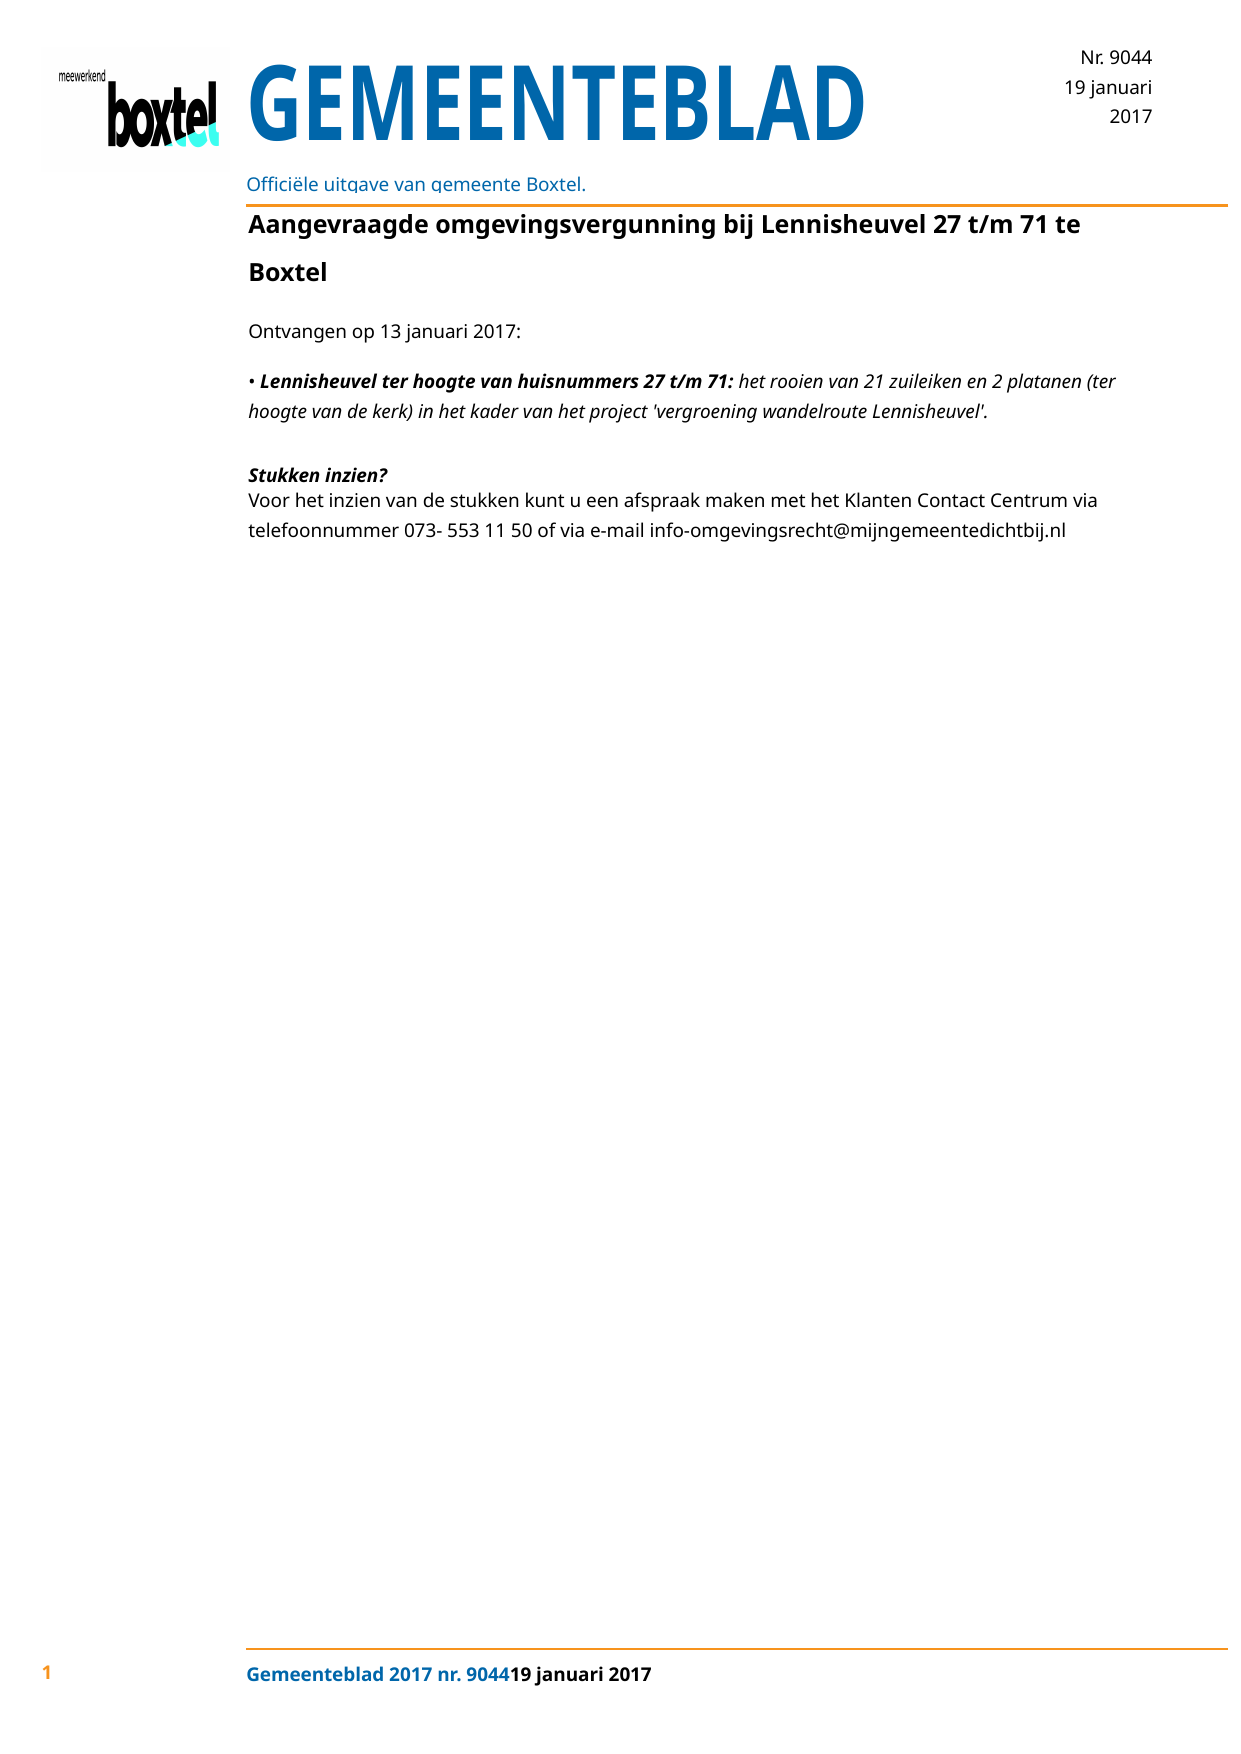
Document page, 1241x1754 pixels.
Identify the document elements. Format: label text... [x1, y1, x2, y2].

text • Lennisheuvel ter hoogte van huisnummers 27 t/m 71: het rooien van 21 zuileiken en 2 platanen (ter hoogte van de kerk) in het kader van het project 'vergroening wandelroute Lennisheuvel'. [248, 368, 1152, 424]
text Stukken inzien? [248, 462, 1152, 488]
text Ontvangen op 13 januari 2017: [248, 318, 1152, 344]
text Voor het inzien van de stukken kunt u een afspraak maken met het Klanten Contact Centrum via telefoonnummer 073- 553 11 50 of via e-mail info-omgevingsrecht@mijngemeentedichtbij.nl [248, 488, 1152, 543]
picture [41, 47, 231, 172]
text Aangevraagde omgevingsvergunning bij Lennisheuvel 27 t/m 71 te Boxtel [248, 207, 1152, 288]
